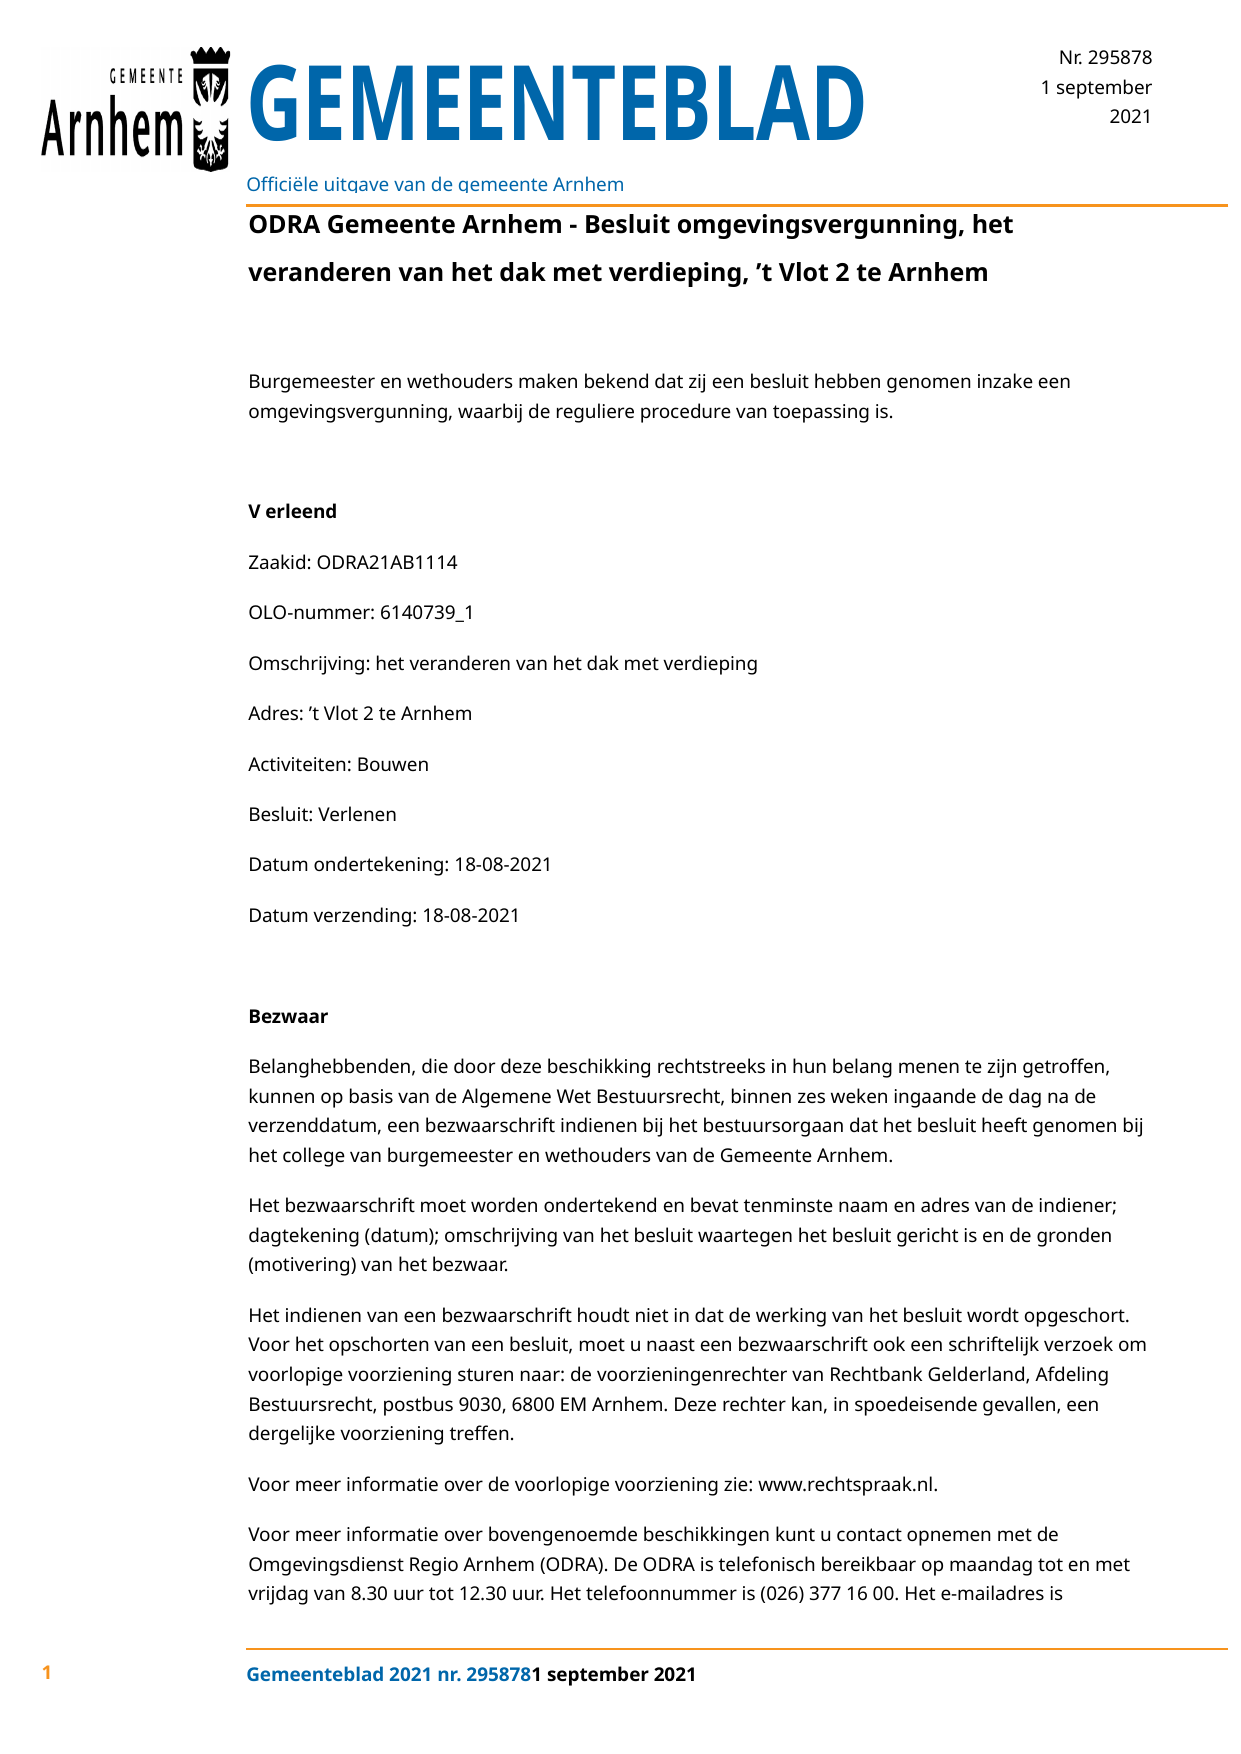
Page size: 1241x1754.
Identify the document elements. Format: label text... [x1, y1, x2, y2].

text Het indienen van een bezwaarschrift houdt niet in dat de werking van het besluit wordt opgeschort. Voor het opschorten van een besluit, moet u naast een bezwaarschrift ook een schriftelijk verzoek om voorlopige voorziening sturen naar: de voorzieningenrechter van Rechtbank Gelderland, Afdeling Bestuursrecht, postbus 9030, 6800 EM Arnhem. Deze rechter kan, in spoedeisende gevallen, een dergelijke voorziening treffen. [248, 1302, 1152, 1446]
text Datum ondertekening: 18-08-2021 [248, 852, 1152, 877]
text Belanghebbenden, die door deze beschikking rechtstreeks in hun belang menen te zijn getroffen, kunnen op basis van de Algemene Wet Bestuursrecht, binnen zes weken ingaande de dag na de verzenddatum, een bezwaarschrift indienen bij het bestuursorgaan dat het besluit heeft genomen bij het college van burgemeester en wethouders van de Gemeente Arnhem. [248, 1053, 1152, 1168]
text Activiteiten: Bouwen [248, 751, 1152, 777]
text Burgemeester en wethouders maken bekend dat zij een besluit hebben genomen inzake een omgevingsvergunning, waarbij de reguliere procedure van toepassing is. [248, 368, 1152, 424]
text ODRA Gemeente Arnhem - Besluit omgevingsvergunning, het veranderen van het dak met verdieping, ’t Vlot 2 te Arnhem [248, 207, 1152, 288]
text Datum verzending: 18-08-2021 [248, 902, 1152, 928]
text Bezwaar [248, 1003, 1152, 1029]
text OLO-nummer: 6140739_1 [248, 599, 1152, 625]
text Het bezwaarschrift moet worden ondertekend en bevat tenminste naam en adres van de indiener; dagtekening (datum); omschrijving van het besluit waartegen het besluit gericht is en de gronden (motivering) van het bezwaar. [248, 1192, 1152, 1277]
picture [41, 47, 231, 172]
text Voor meer informatie over bovengenoemde beschikkingen kunt u contact opnemen met de Omgevingsdienst Regio Arnhem (ODRA). De ODRA is telefonisch bereikbaar op maandag tot en met vrijdag van 8.30 uur tot 12.30 uur. Het telefoonnummer is (026) 377 16 00. Het e-mailadres is [248, 1521, 1152, 1606]
text Voor meer informatie over de voorlopige voorziening zie: www.rechtspraak.nl. [248, 1471, 1152, 1497]
text V erleend [248, 499, 1152, 524]
text Besluit: Verlenen [248, 801, 1152, 827]
text Zaakid: ODRA21AB1114 [248, 549, 1152, 575]
text Adres: ’t Vlot 2 te Arnhem [248, 700, 1152, 726]
text Omschrijving: het veranderen van het dak met verdieping [248, 650, 1152, 676]
